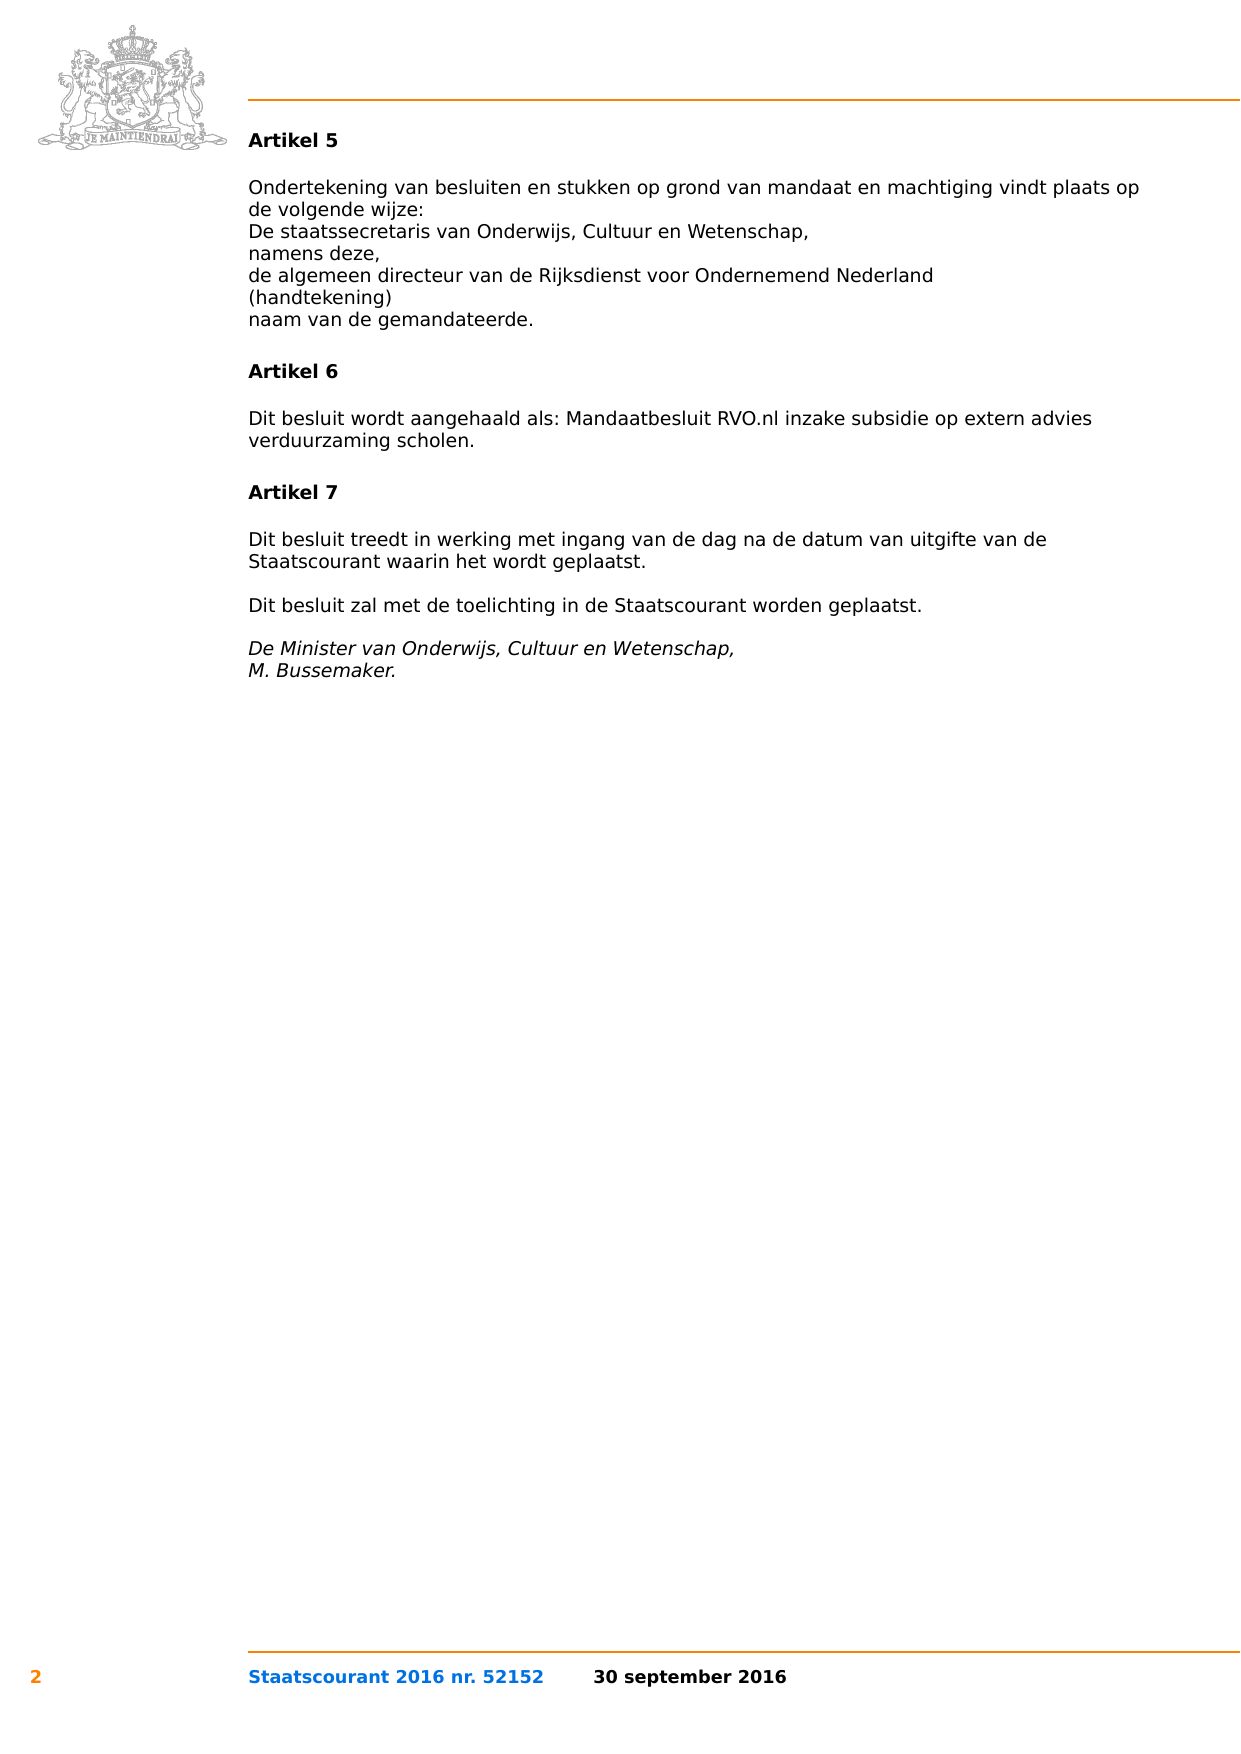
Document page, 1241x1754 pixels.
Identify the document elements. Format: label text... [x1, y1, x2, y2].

picture [38, 25, 227, 150]
text de algemeen directeur van de Rijksdienst voor Ondernemend Nederland [248, 265, 1163, 287]
text (handtekening) [248, 287, 1163, 309]
text Dit besluit zal met de toelichting in de Staatscourant worden geplaatst. [248, 594, 1163, 616]
text Dit besluit wordt aangehaald als: Mandaatbesluit RVO.nl inzake subsidie op extern advies verduurzaming scholen. [248, 408, 1163, 452]
text De Minister van Onderwijs, Cultuur en Wetenschap, M. Bussemaker. [248, 638, 1163, 682]
text Ondertekening van besluiten en stukken op grond van mandaat en machtiging vindt plaats op de volgende wijze: [248, 177, 1163, 221]
text naam van de gemandateerde. [248, 309, 1163, 331]
text Dit besluit treedt in werking met ingang van de dag na de datum van uitgifte van de Staatscourant waarin het wordt geplaatst. [248, 529, 1163, 573]
subtitle Artikel 6 [248, 361, 1163, 383]
text De staatssecretaris van Onderwijs, Cultuur en Wetenschap, [248, 221, 1163, 243]
subtitle Artikel 7 [248, 482, 1163, 504]
text namens deze, [248, 243, 1163, 265]
subtitle Artikel 5 [248, 130, 1163, 152]
